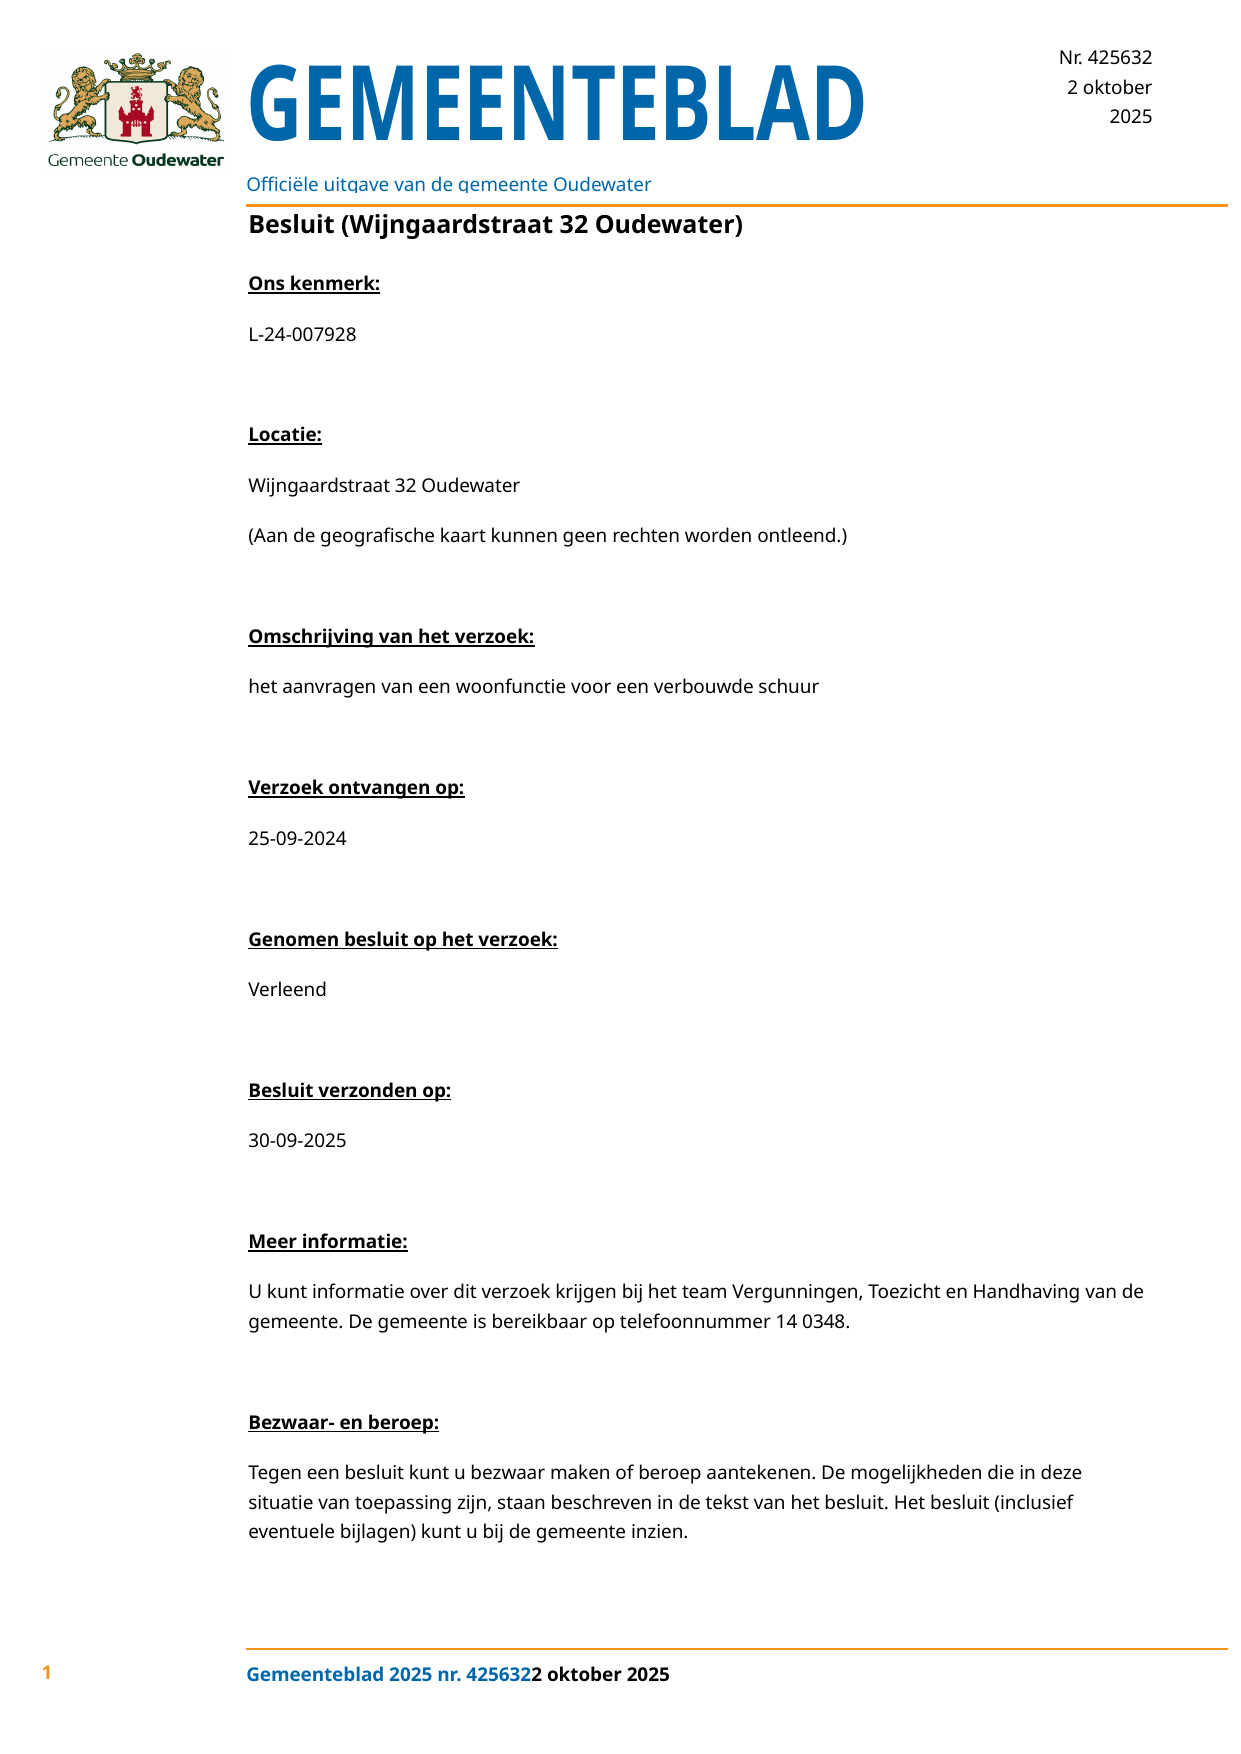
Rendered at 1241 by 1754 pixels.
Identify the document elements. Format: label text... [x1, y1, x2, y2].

text 30-09-2025 [248, 1127, 1152, 1153]
text Tegen een besluit kunt u bezwaar maken of beroep aantekenen. De mogelijkheden die in deze situatie van toepassing zijn, staan beschreven in de tekst van het besluit. Het besluit (inclusief eventuele bijlagen) kunt u bij de gemeente inzien. [248, 1459, 1152, 1544]
text Verzoek ontvangen op: [248, 774, 1152, 800]
text Ons kenmerk: [248, 270, 1152, 296]
text Locatie: [248, 422, 1152, 447]
text Meer informatie: [248, 1228, 1152, 1254]
text Besluit (Wijngaardstraat 32 Oudewater) [248, 207, 1152, 241]
text Bezwaar- en beroep: [248, 1409, 1152, 1435]
text Wijngaardstraat 32 Oudewater [248, 472, 1152, 498]
text (Aan de geografische kaart kunnen geen rechten worden ontleend.) [248, 522, 1152, 548]
text Omschrijving van het verzoek: [248, 623, 1152, 649]
text Genomen besluit op het verzoek: [248, 926, 1152, 951]
text Besluit verzonden op: [248, 1077, 1152, 1103]
text het aanvragen van een woonfunctie voor een verbouwde schuur [248, 674, 1152, 699]
picture [41, 47, 231, 172]
text L-24-007928 [248, 321, 1152, 346]
text Verleend [248, 976, 1152, 1002]
text 25-09-2024 [248, 825, 1152, 851]
text U kunt informatie over dit verzoek krijgen bij het team Vergunningen, Toezicht en Handhaving van de gemeente. De gemeente is bereikbaar op telefoonnummer 14 0348. [248, 1279, 1152, 1334]
